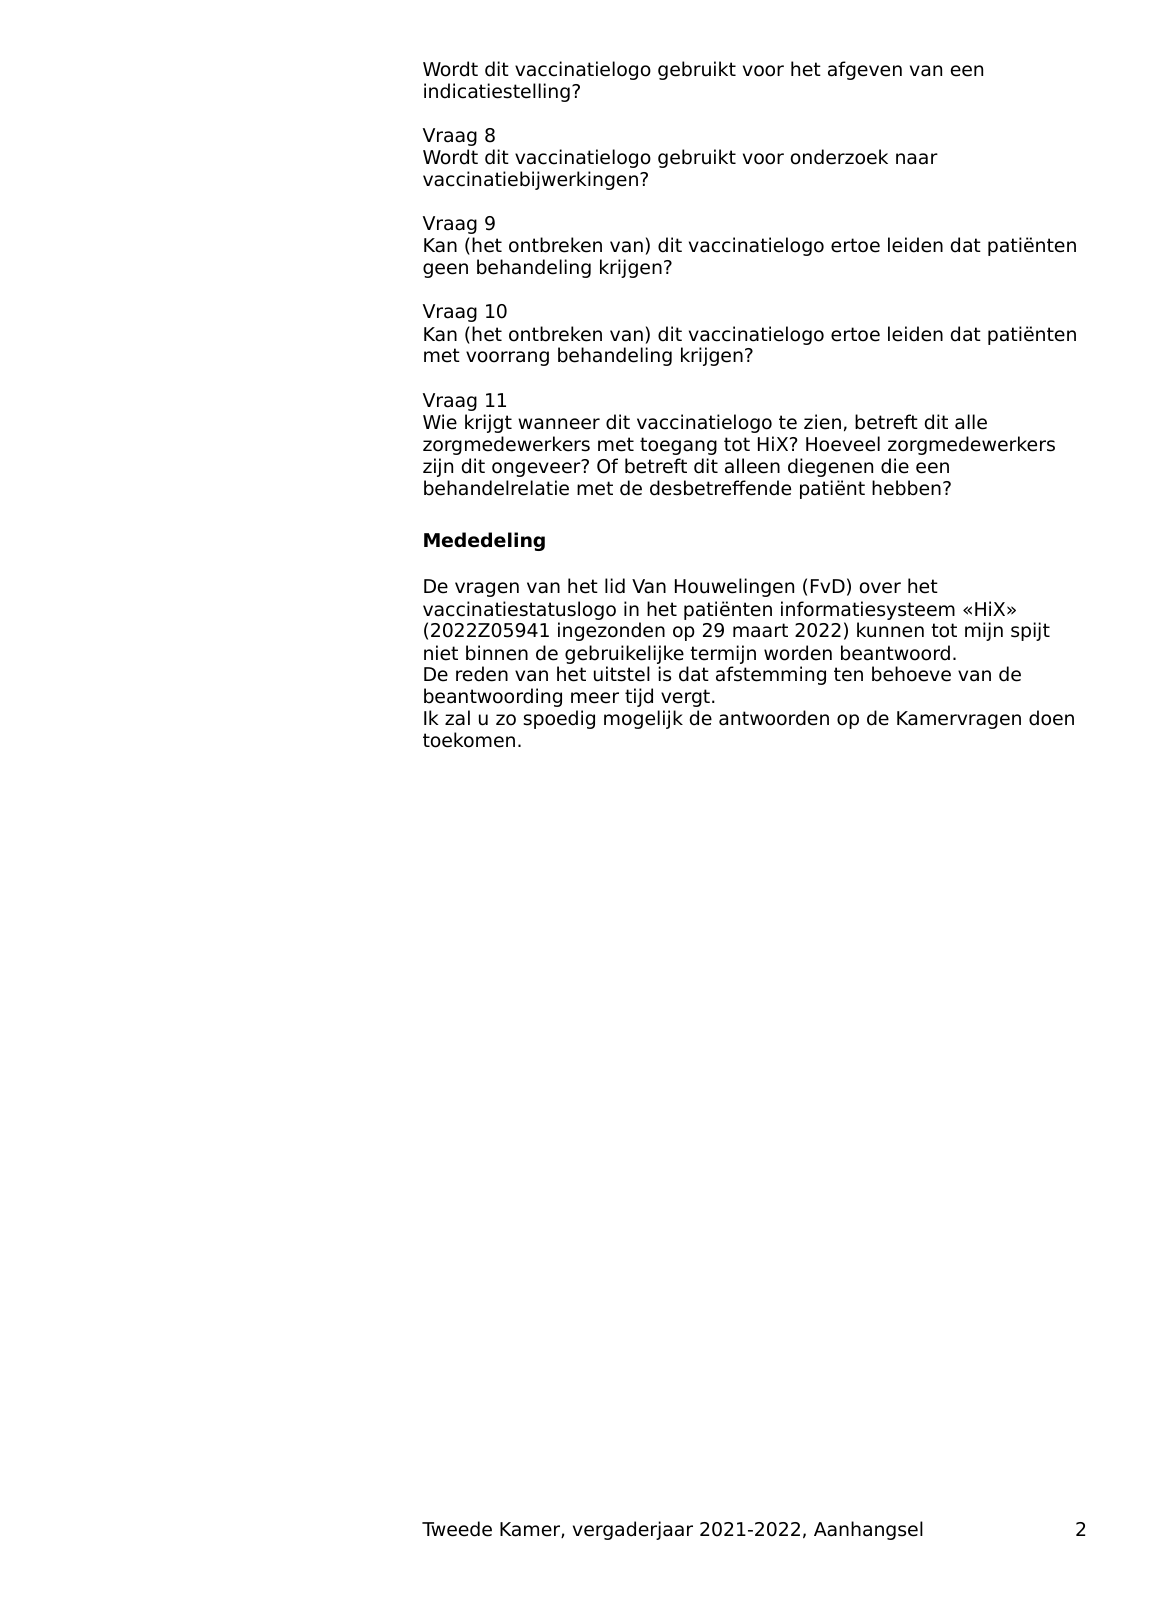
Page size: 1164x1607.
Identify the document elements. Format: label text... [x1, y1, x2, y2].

text Vraag 10 [422, 301, 1087, 323]
text Vraag 9 [422, 213, 1087, 235]
subtitle Mededeling [422, 529, 1087, 551]
text Wordt dit vaccinatielogo gebruikt voor onderzoek naar vaccinatiebijwerkingen? [422, 147, 1087, 191]
text De reden van het uitstel is dat afstemming ten behoeve van de beantwoording meer tijd vergt. [422, 664, 1087, 708]
text Wordt dit vaccinatielogo gebruikt voor het afgeven van een indicatiestelling? [422, 59, 1087, 103]
text Vraag 8 [422, 125, 1087, 147]
text Ik zal u zo spoedig mogelijk de antwoorden op de Kamervragen doen toekomen. [422, 708, 1087, 752]
text De vragen van het lid Van Houwelingen (FvD) over het vaccinatiestatuslogo in het patiënten informatiesysteem «HiX» (2022Z05941 ingezonden op 29 maart 2022) kunnen tot mijn spijt niet binnen de gebruikelijke termijn worden beantwoord. [422, 576, 1087, 664]
text Kan (het ontbreken van) dit vaccinatielogo ertoe leiden dat patiënten geen behandeling krijgen? [422, 235, 1087, 279]
text Vraag 11 [422, 389, 1087, 412]
text Kan (het ontbreken van) dit vaccinatielogo ertoe leiden dat patiënten met voorrang behandeling krijgen? [422, 323, 1087, 367]
text Wie krijgt wanneer dit vaccinatielogo te zien, betreft dit alle zorgmedewerkers met toegang tot HiX? Hoeveel zorgmedewerkers zijn dit ongeveer? Of betreft dit alleen diegenen die een behandelrelatie met de desbetreffende patiënt hebben? [422, 412, 1087, 499]
